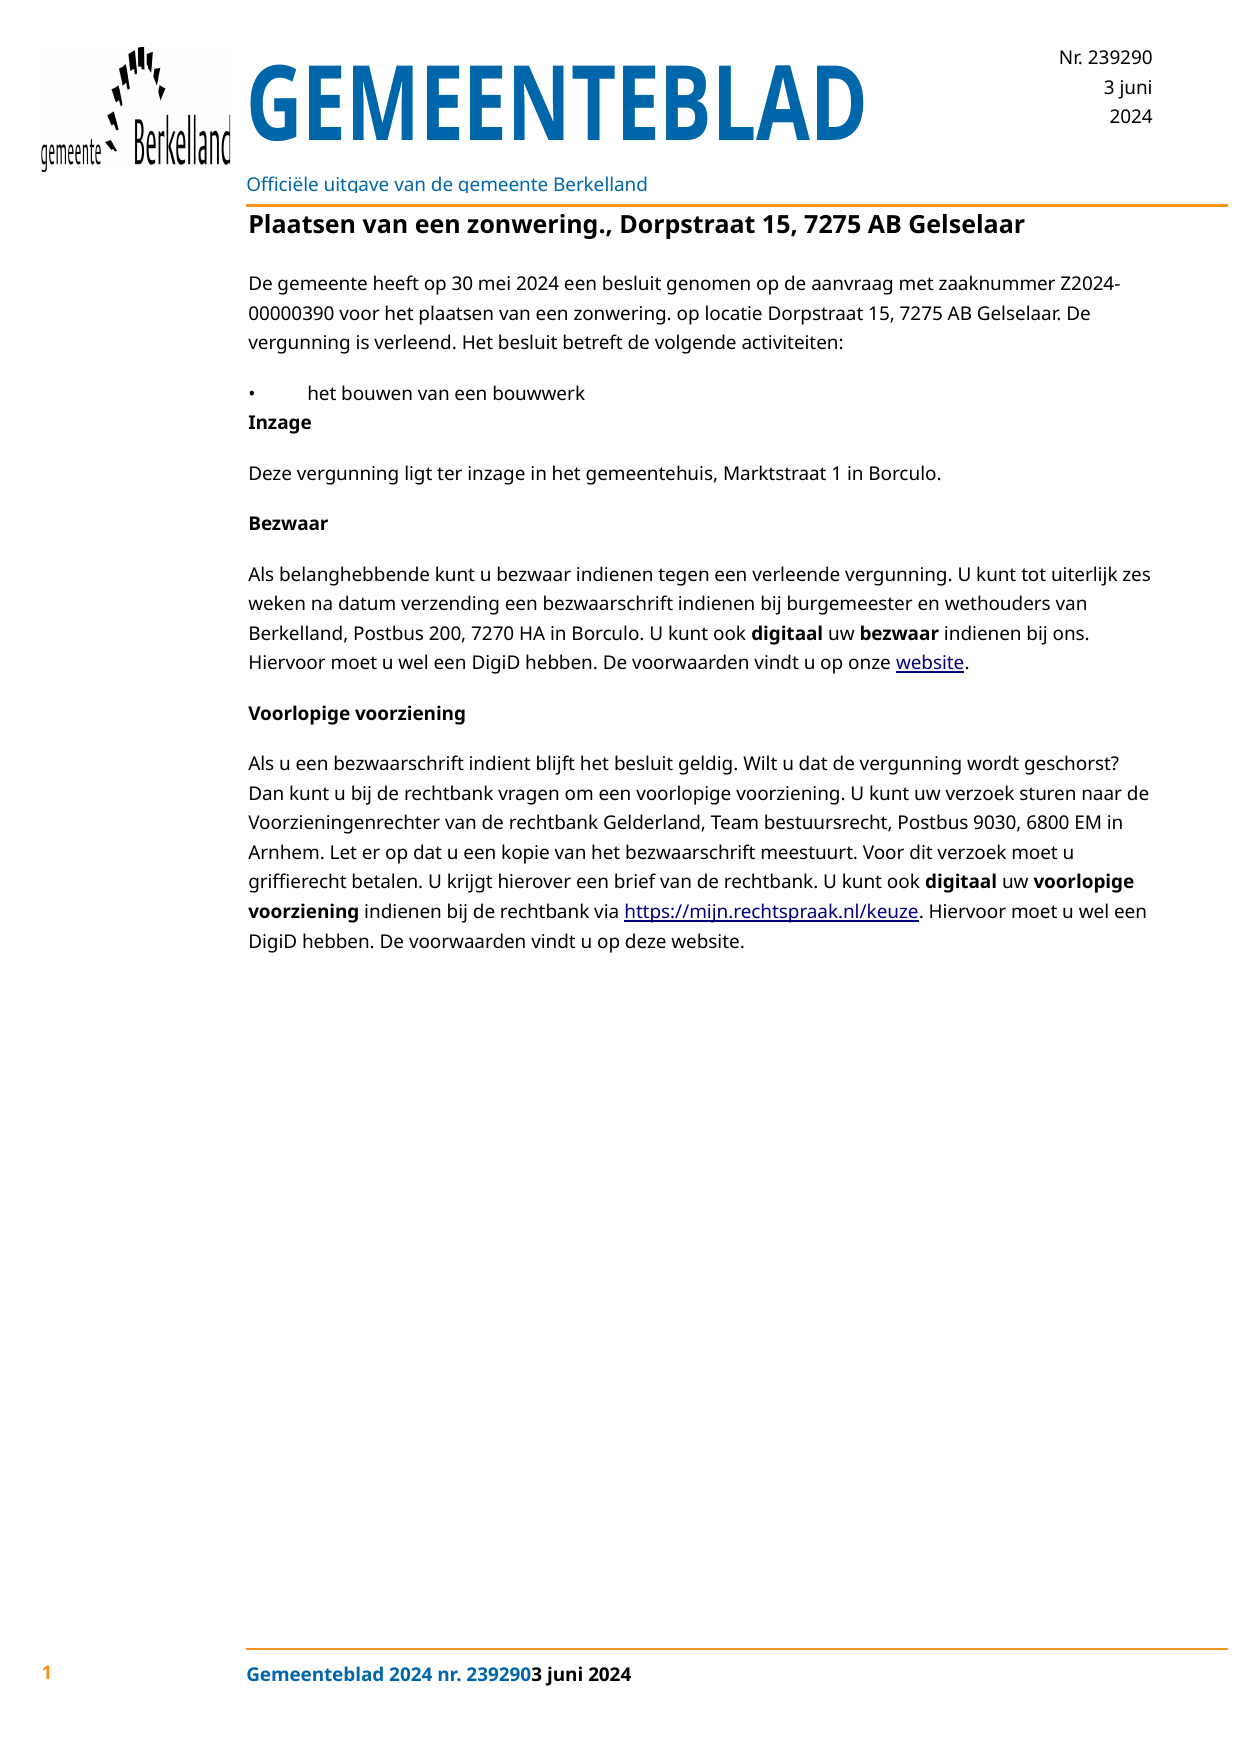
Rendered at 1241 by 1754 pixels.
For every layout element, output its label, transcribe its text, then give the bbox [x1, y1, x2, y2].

text Inzage [248, 409, 1152, 435]
text Als u een bezwaarschrift indient blijft het besluit geldig. Wilt u dat de vergunning wordt geschorst? Dan kunt u bij de rechtbank vragen om een voorlopige voorziening. U kunt uw verzoek sturen naar de Voorzieningenrechter van de rechtbank Gelderland, Team bestuursrecht, Postbus 9030, 6800 EM in Arnhem. Let er op dat u een kopie van het bezwaarschrift meestuurt. Voor dit verzoek moet u griffierecht betalen. U krijgt hierover een brief van de rechtbank. U kunt ook digitaal uw voorlopige voorziening indienen bij de rechtbank via https://mijn.rechtspraak.nl/keuze. Hiervoor moet u wel een DigiD hebben. De voorwaarden vindt u op deze website. [248, 750, 1152, 953]
text Plaatsen van een zonwering., Dorpstraat 15, 7275 AB Gelselaar [248, 207, 1152, 241]
text Deze vergunning ligt ter inzage in het gemeentehuis, Marktstraat 1 in Borculo. [248, 460, 1152, 486]
text Als belanghebbende kunt u bezwaar indienen tegen een verleende vergunning. U kunt tot uiterlijk zes weken na datum verzending een bezwaarschrift indienen bij burgemeester en wethouders van Berkelland, Postbus 200, 7270 HA in Borculo. U kunt ook digitaal uw bezwaar indienen bij ons. Hiervoor moet u wel een DigiD hebben. De voorwaarden vindt u op onze website. [248, 561, 1152, 675]
list het bouwen van een bouwwerk [248, 380, 1152, 406]
text Bezwaar [248, 510, 1152, 536]
picture [41, 47, 231, 172]
text Voorlopige voorziening [248, 700, 1152, 726]
text De gemeente heeft op 30 mei 2024 een besluit genomen op de aanvraag met zaaknummer Z2024-00000390 voor het plaatsen van een zonwering. op locatie Dorpstraat 15, 7275 AB Gelselaar. De vergunning is verleend. Het besluit betreft de volgende activiteiten: [248, 270, 1152, 355]
